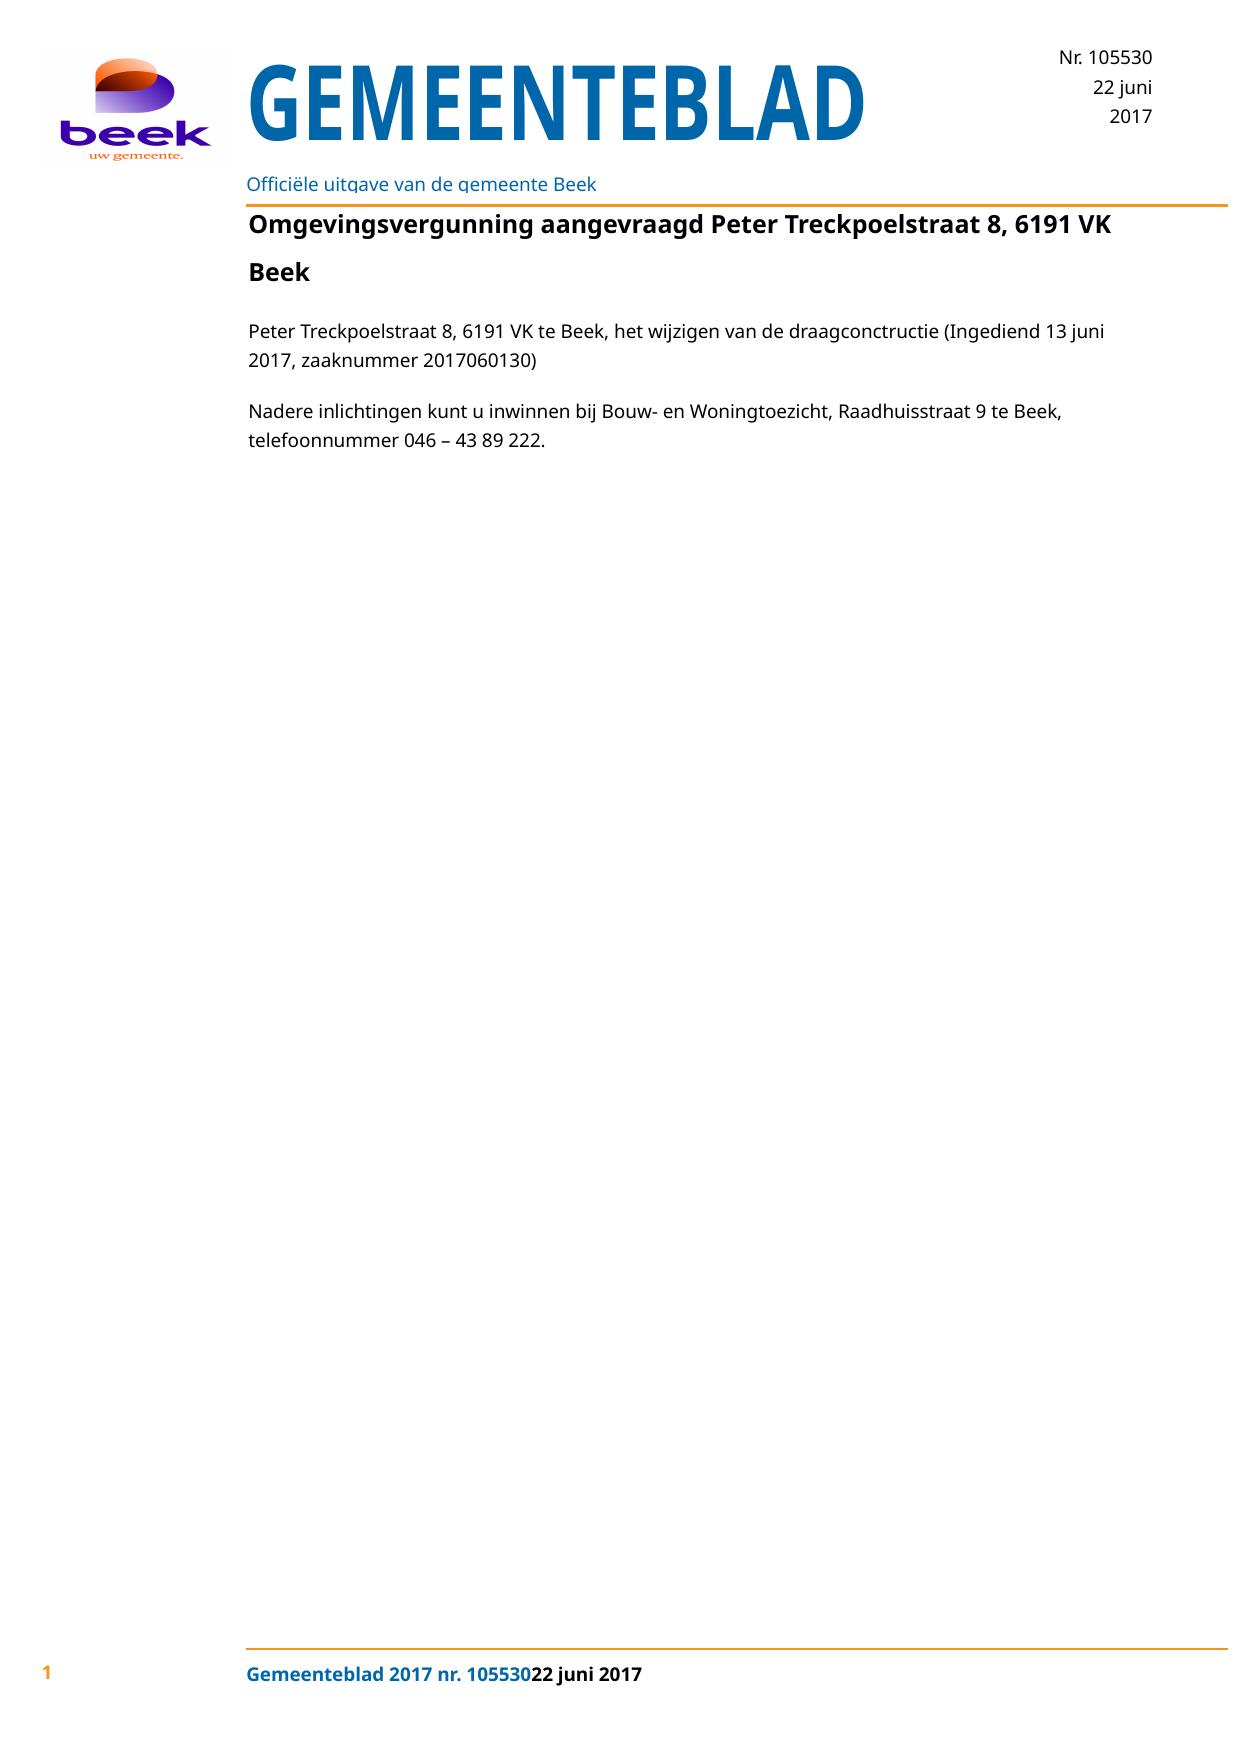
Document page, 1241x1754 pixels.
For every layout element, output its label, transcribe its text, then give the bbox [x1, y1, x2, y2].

text Nadere inlichtingen kunt u inwinnen bij Bouw- en Woningtoezicht, Raadhuisstraat 9 te Beek, telefoonnummer 046 – 43 89 222. [248, 398, 1152, 453]
text Omgevingsvergunning aangevraagd Peter Treckpoelstraat 8, 6191 VK Beek [248, 207, 1152, 288]
picture [41, 47, 231, 172]
text Peter Treckpoelstraat 8, 6191 VK te Beek, het wijzigen van de draagconctructie (Ingediend 13 juni 2017, zaaknummer 2017060130) [248, 318, 1152, 373]
